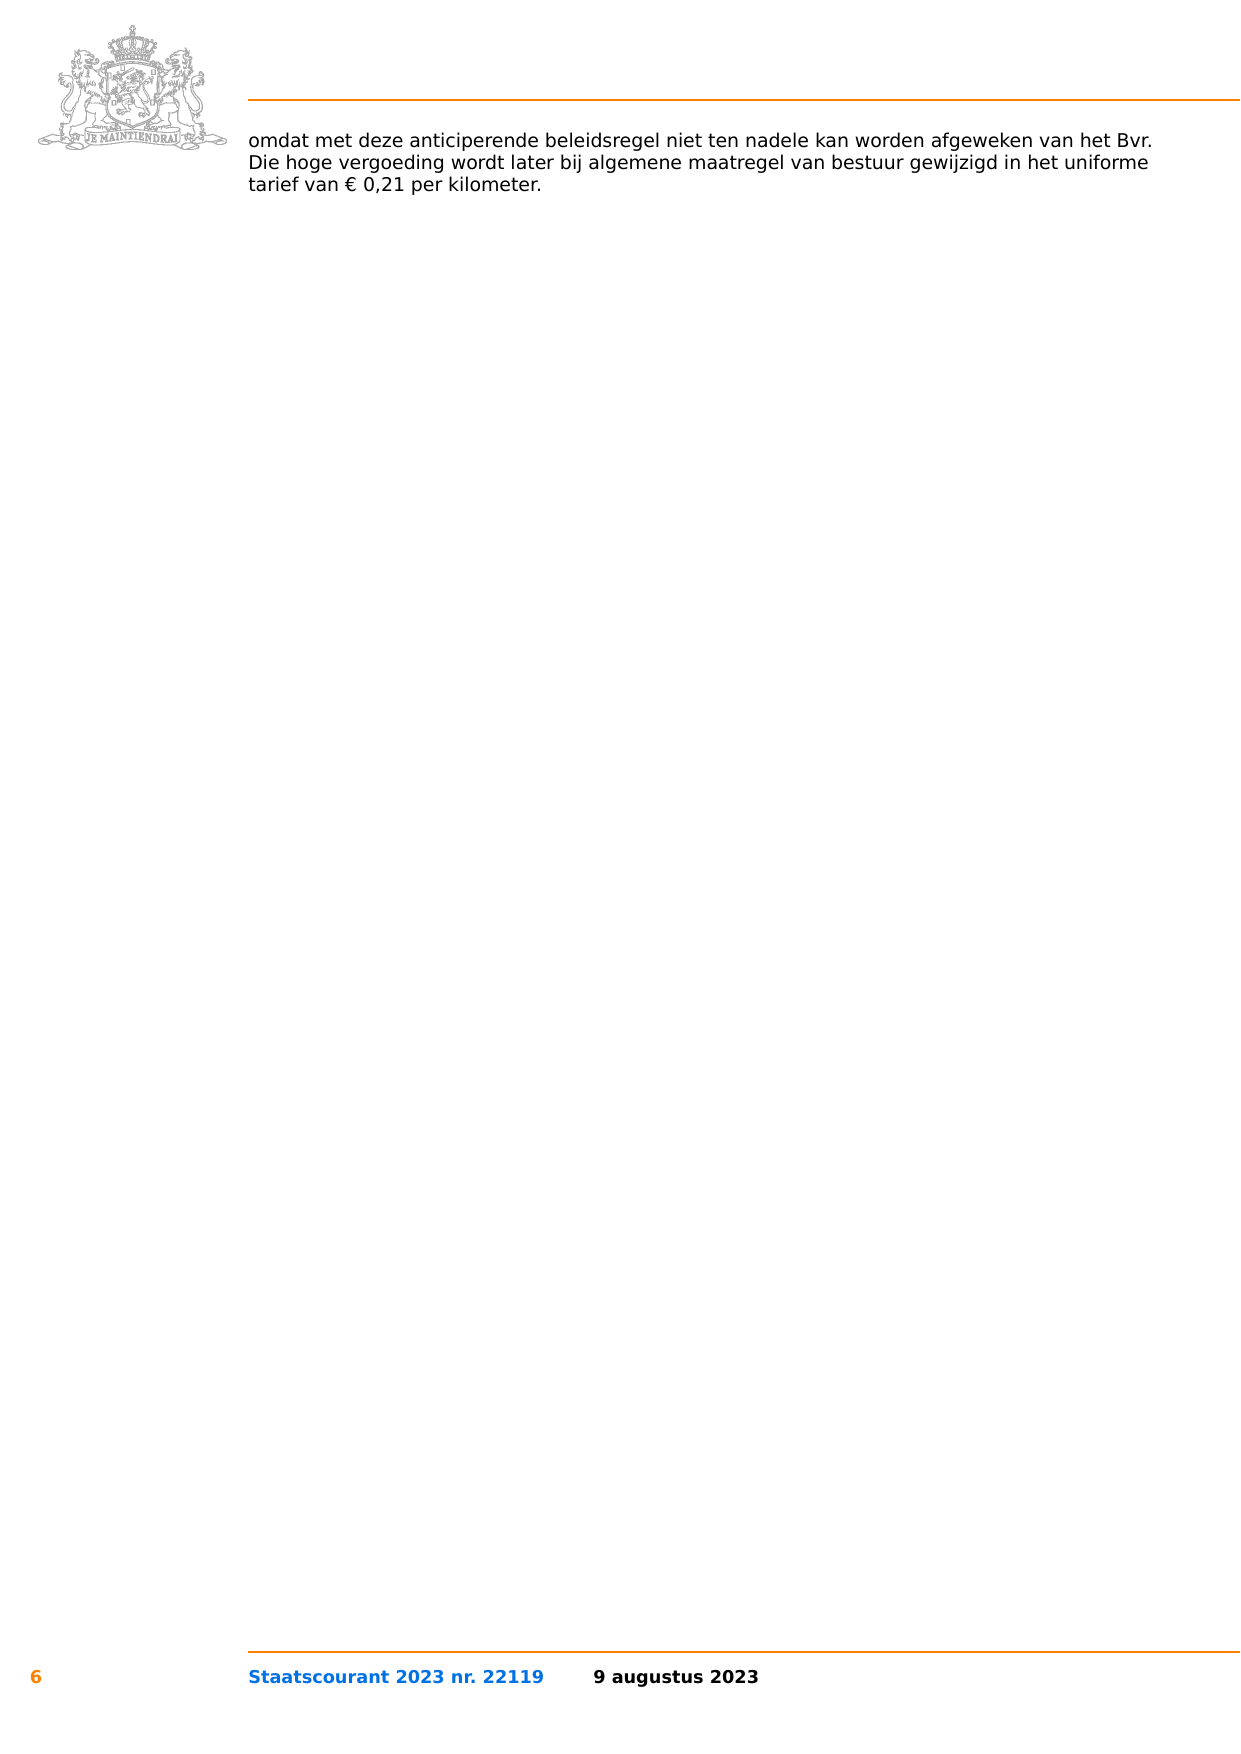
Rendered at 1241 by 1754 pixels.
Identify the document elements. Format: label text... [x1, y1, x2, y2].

picture [38, 25, 227, 150]
text omdat met deze anticiperende beleidsregel niet ten nadele kan worden afgeweken van het Bvr. Die hoge vergoeding wordt later bij algemene maatregel van bestuur gewijzigd in het uniforme tarief van € 0,21 per kilometer. [248, 130, 1163, 196]
